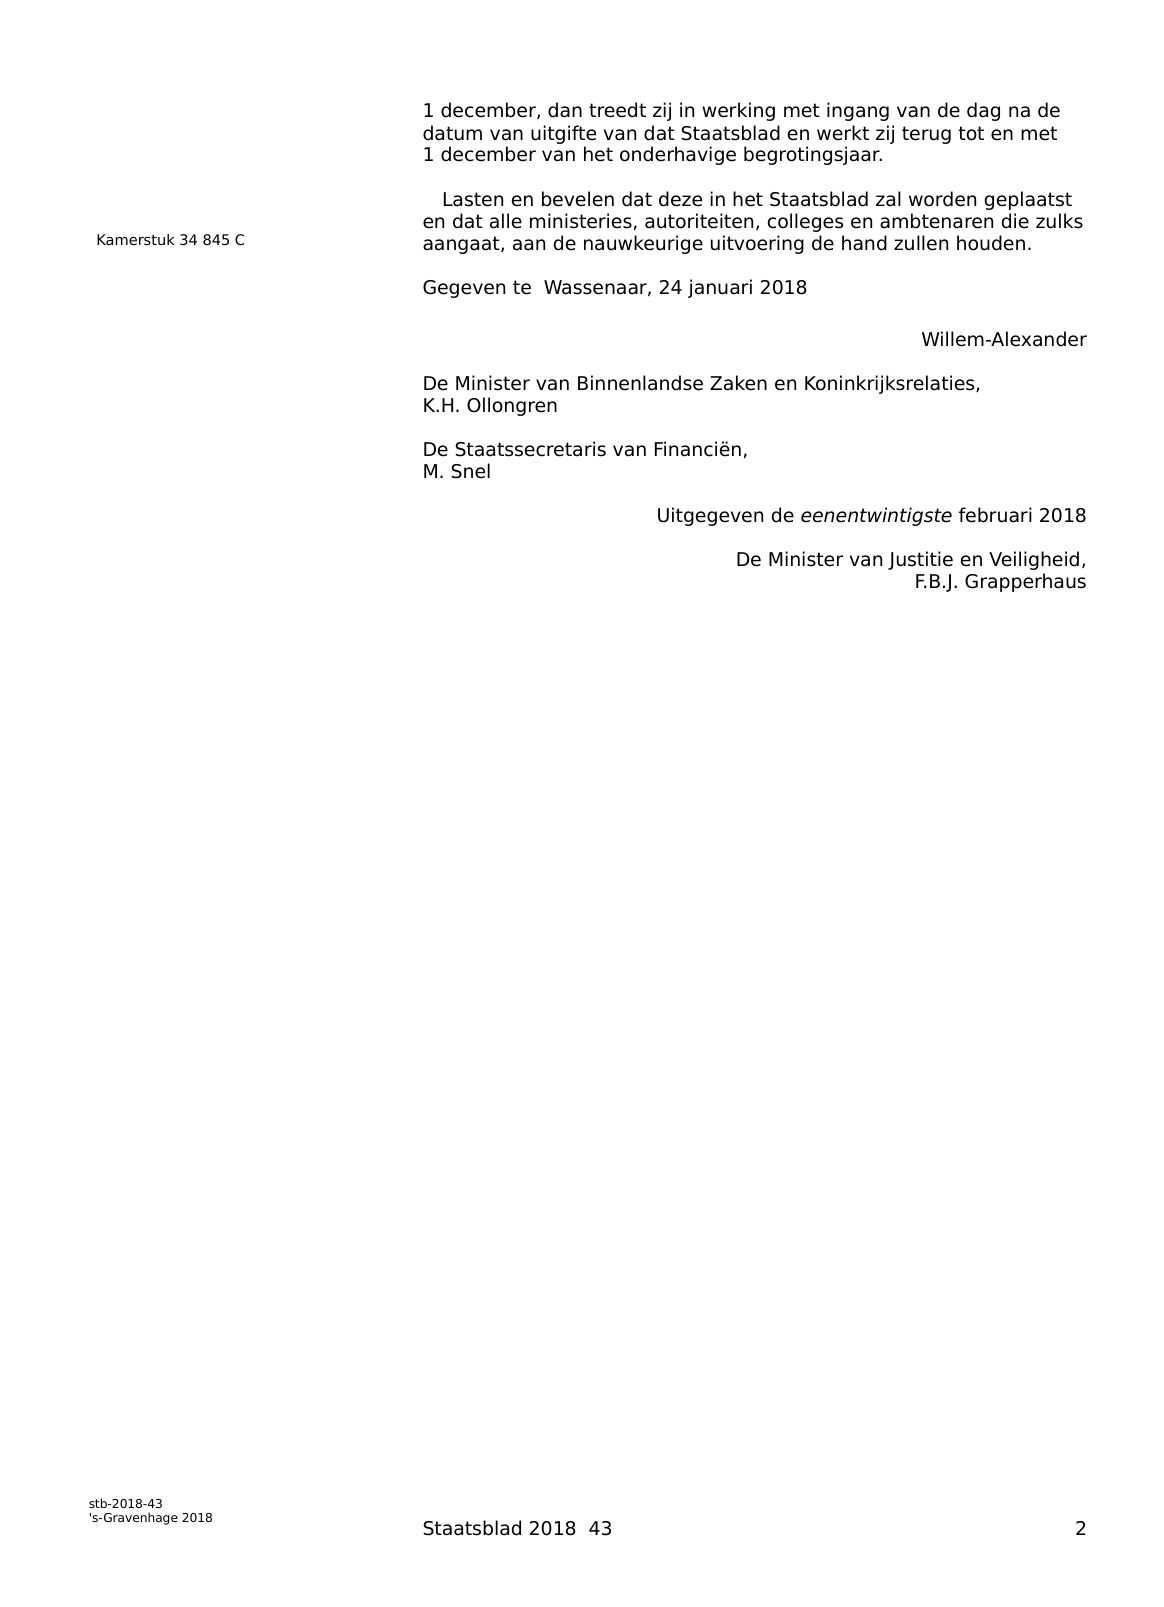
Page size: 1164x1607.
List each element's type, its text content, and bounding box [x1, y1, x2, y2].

text 1 december, dan treedt zij in werking met ingang van de dag na de datum van uitgifte van dat Staatsblad en werkt zij terug tot en met 1 december van het onderhavige begrotingsjaar. [422, 100, 1087, 166]
text Lasten en bevelen dat deze in het Staatsblad zal worden geplaatst en dat alle ministeries, autoriteiten, colleges en ambtenaren die zulks aangaat, aan de nauwkeurige uitvoering de hand zullen houden. [422, 188, 1087, 254]
text De Staatssecretaris van Financiën, M. Snel [422, 439, 1087, 483]
text De Minister van Binnenlandse Zaken en Koninkrijksrelaties, K.H. Ollongren [422, 373, 1087, 417]
text Kamerstuk 34 845 C [77, 231, 396, 248]
text Gegeven te Wassenaar, 24 januari 2018 [422, 277, 1087, 299]
text Uitgegeven de eenentwintigste februari 2018 [422, 505, 1087, 527]
text 's-Gravenhage 2018 [88, 1511, 323, 1525]
text stb-2018-43 [88, 1497, 323, 1511]
text De Minister van Justitie en Veiligheid, F.B.J. Grapperhaus [422, 549, 1087, 593]
text Willem-Alexander [422, 329, 1087, 351]
